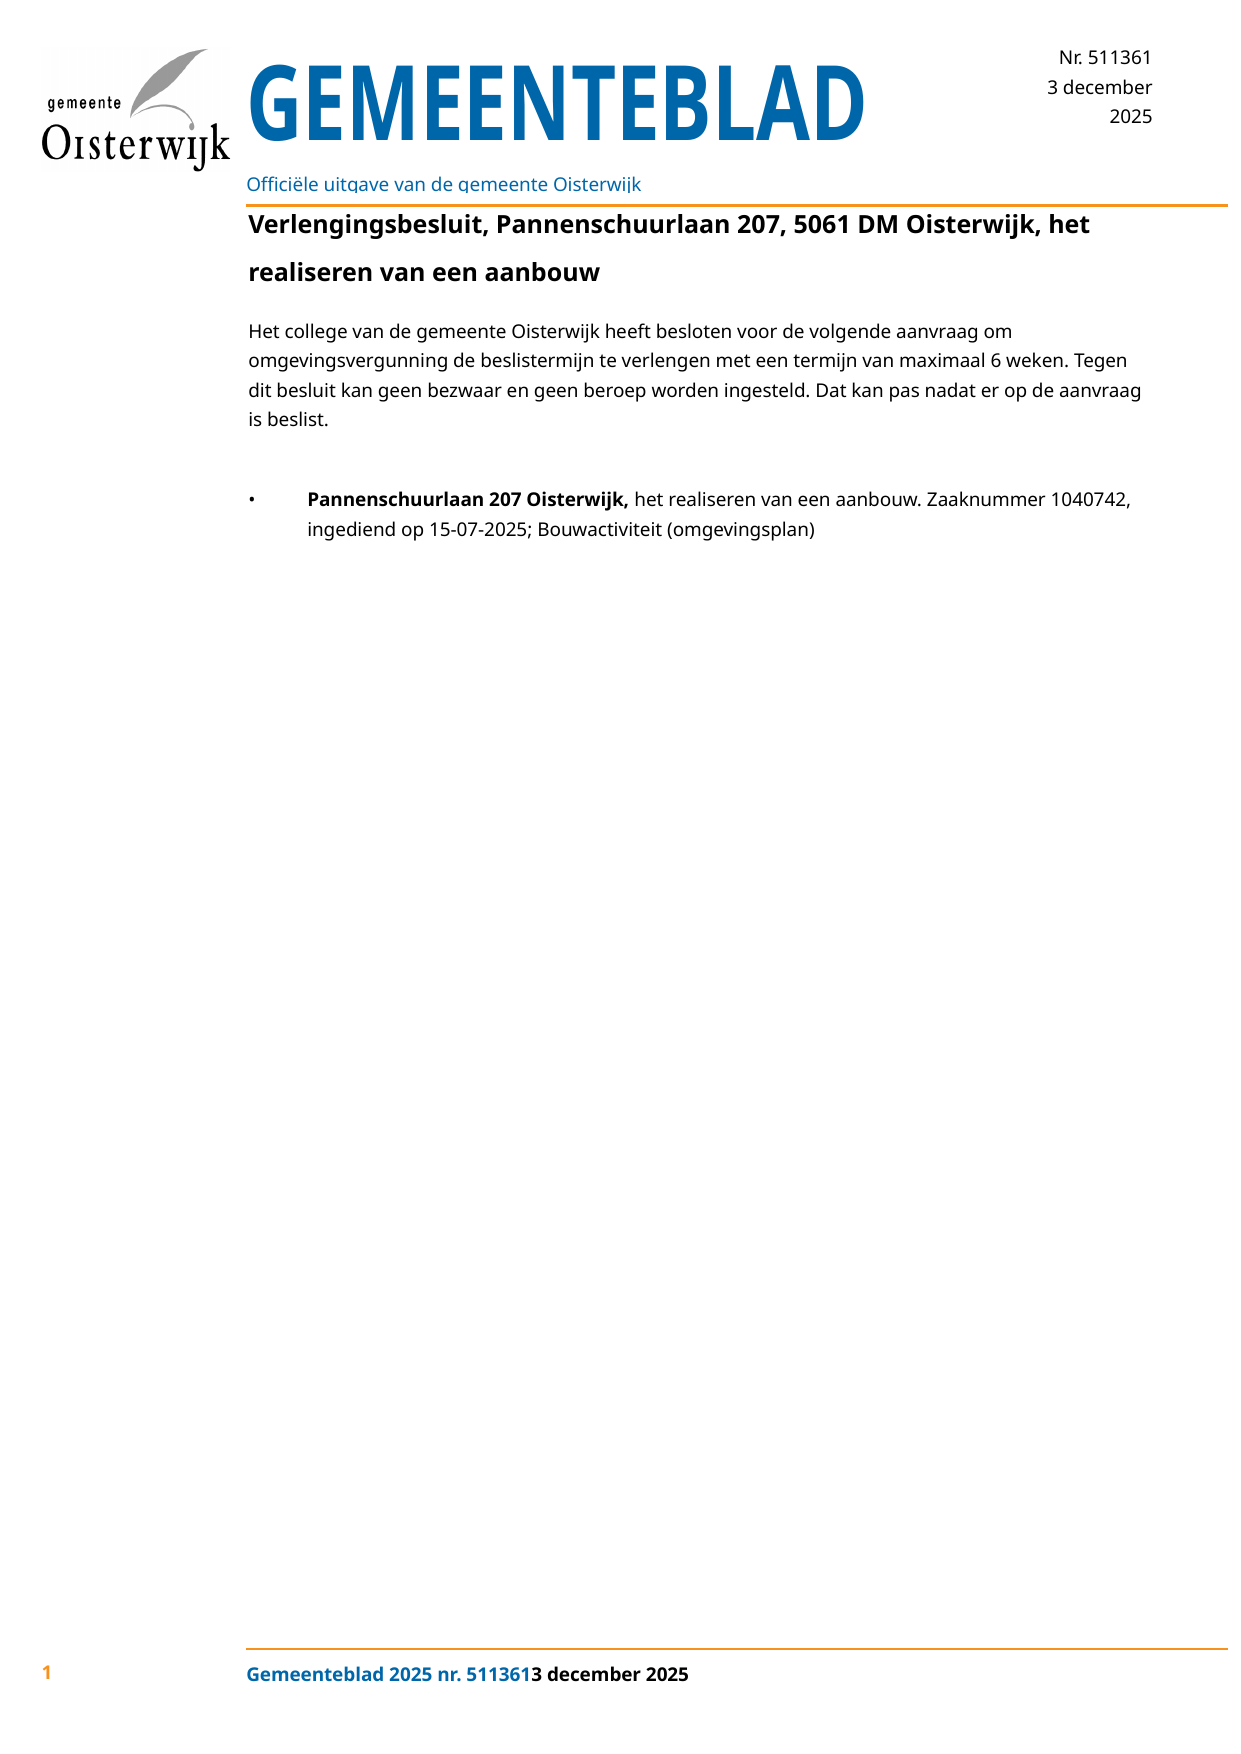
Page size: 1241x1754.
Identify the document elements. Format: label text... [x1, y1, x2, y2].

text Het college van de gemeente Oisterwijk heeft besloten voor de volgende aanvraag om omgevingsvergunning de beslistermijn te verlengen met een termijn van maximaal 6 weken. Tegen dit besluit kan geen bezwaar en geen beroep worden ingesteld. Dat kan pas nadat er op de aanvraag is beslist. [248, 318, 1152, 432]
picture [41, 47, 231, 172]
list Pannenschuurlaan 207 Oisterwijk, het realiseren van een aanbouw. Zaaknummer 1040742, ingediend op 15-07-2025; Bouwactiviteit (omgevingsplan) [248, 487, 1152, 542]
text Verlengingsbesluit, Pannenschuurlaan 207, 5061 DM Oisterwijk, het realiseren van een aanbouw [248, 207, 1152, 288]
